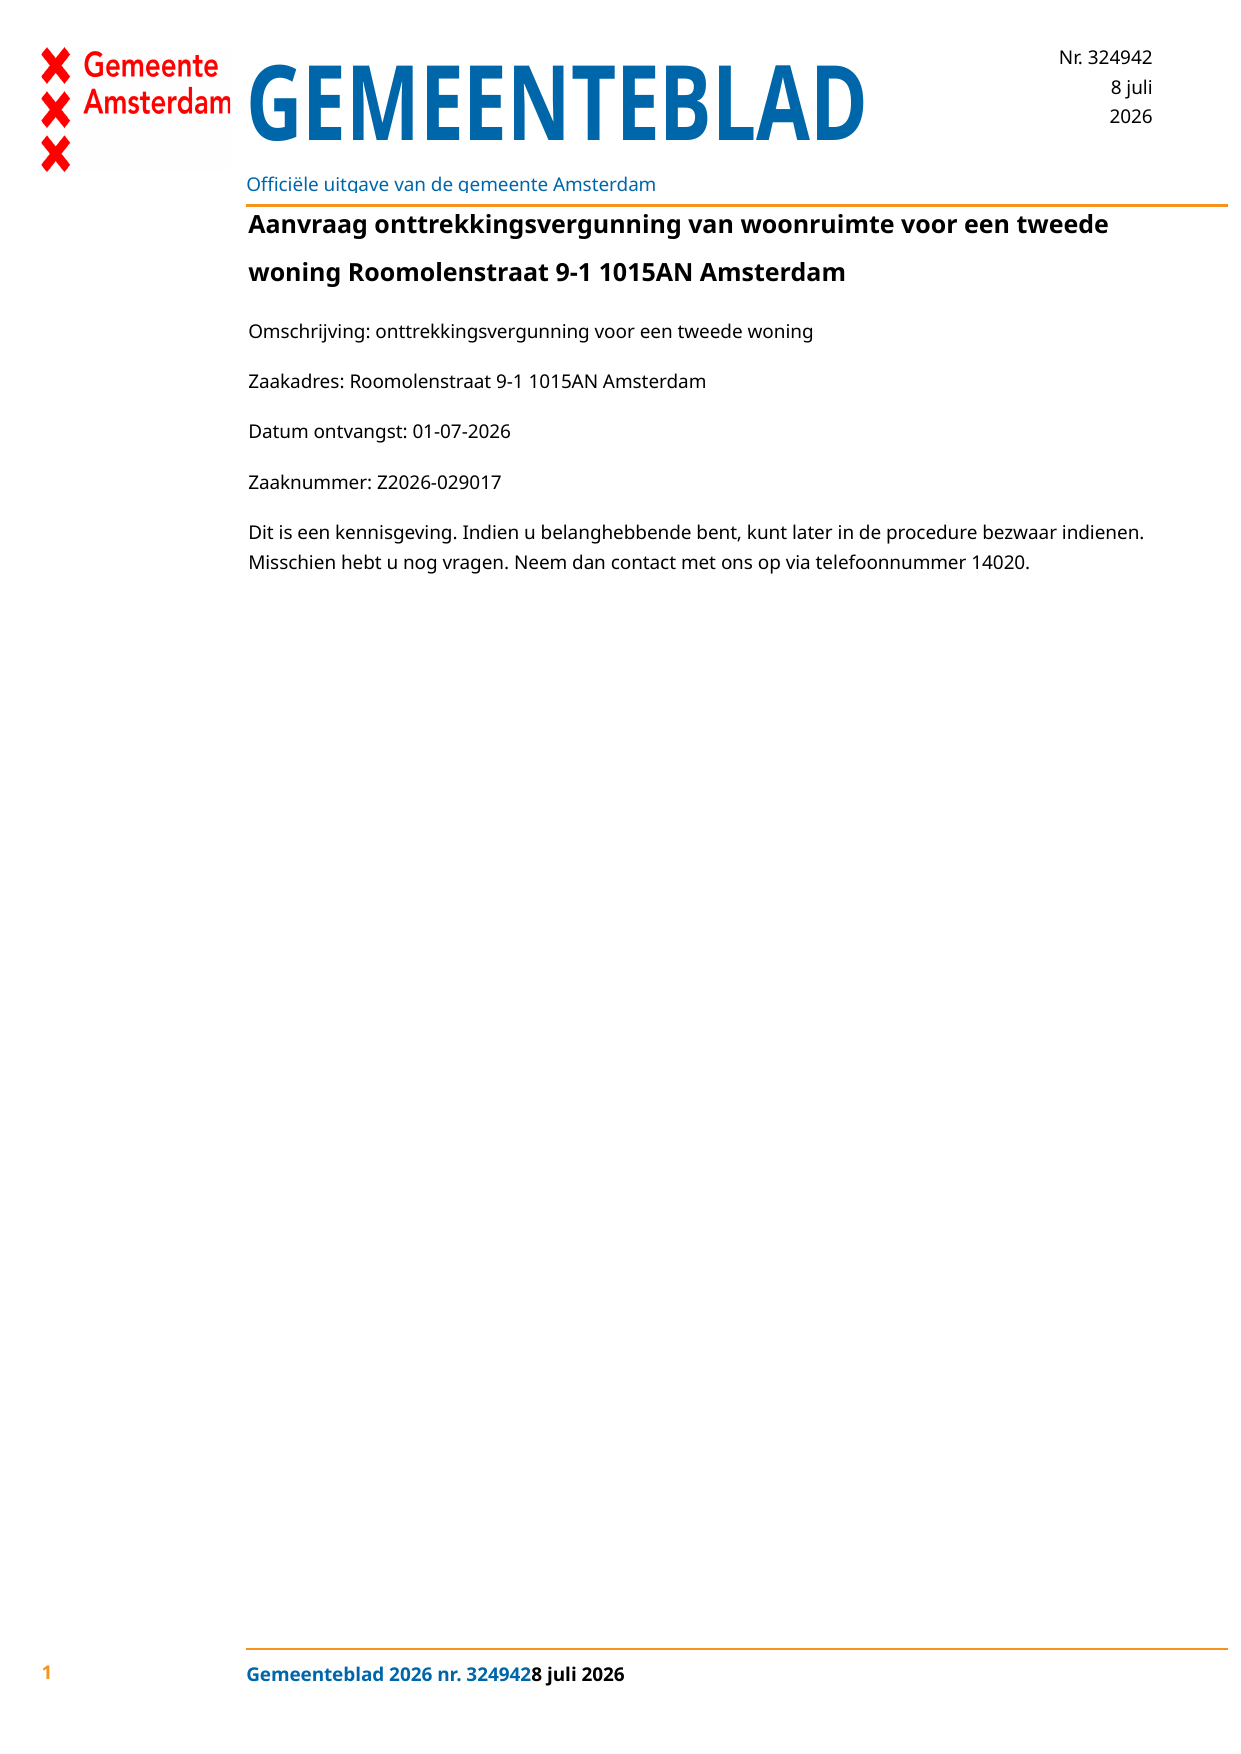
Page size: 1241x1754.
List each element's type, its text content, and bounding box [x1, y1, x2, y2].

text Zaakadres: Roomolenstraat 9-1 1015AN Amsterdam [248, 368, 1152, 394]
text Aanvraag onttrekkingsvergunning van woonruimte voor een tweede woning Roomolenstraat 9-1 1015AN Amsterdam [248, 207, 1152, 288]
picture [41, 47, 231, 172]
text Zaaknummer: Z2026-029017 [248, 469, 1152, 495]
text Omschrijving: onttrekkingsvergunning voor een tweede woning [248, 318, 1152, 344]
text Datum ontvangst: 01-07-2026 [248, 419, 1152, 444]
text Dit is een kennisgeving. Indien u belanghebbende bent, kunt later in de procedure bezwaar indienen. Misschien hebt u nog vragen. Neem dan contact met ons op via telefoonnummer 14020. [248, 519, 1152, 575]
